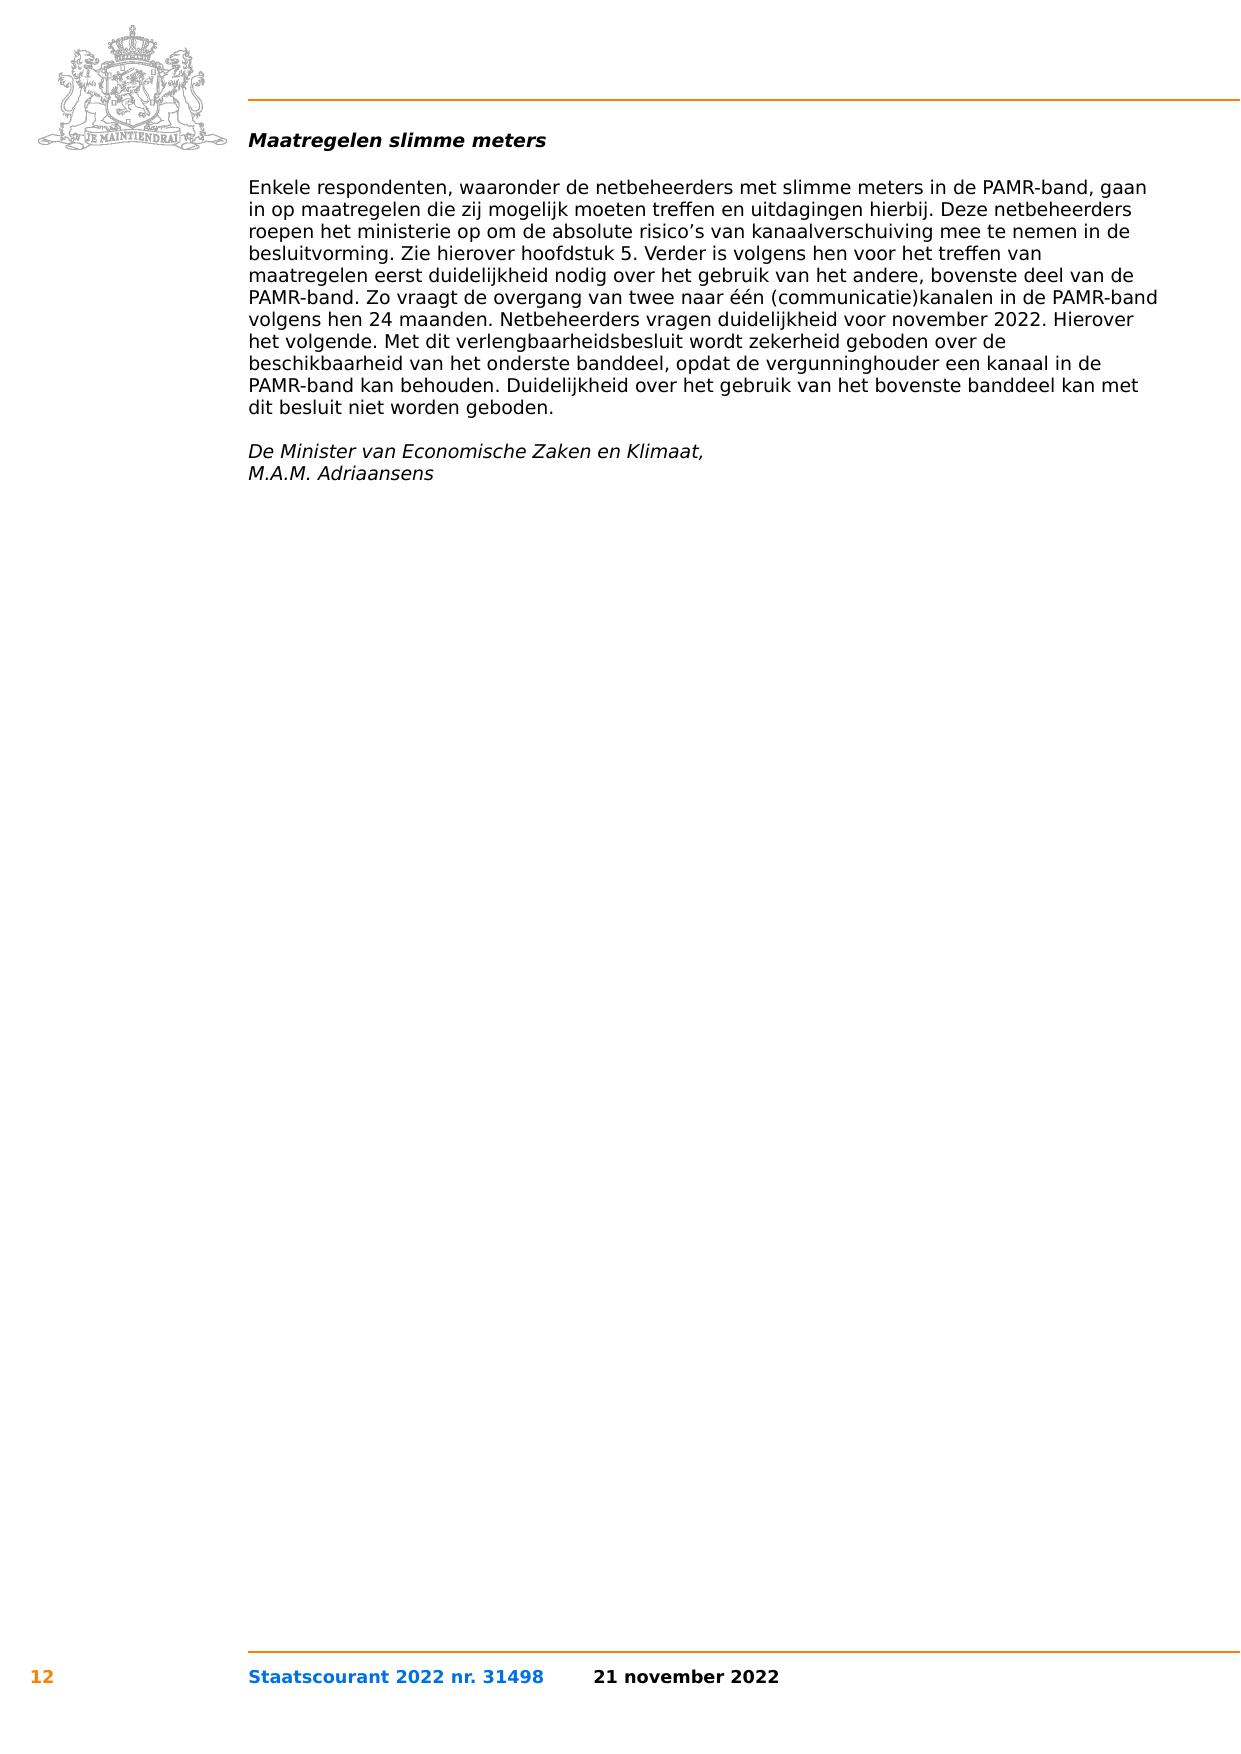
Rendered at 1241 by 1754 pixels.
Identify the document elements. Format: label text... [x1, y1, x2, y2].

text De Minister van Economische Zaken en Klimaat, M.A.M. Adriaansens [248, 441, 1163, 484]
subtitle Maatregelen slimme meters [248, 130, 1163, 152]
picture [38, 25, 227, 150]
text Enkele respondenten, waaronder de netbeheerders met slimme meters in de PAMR-band, gaan in op maatregelen die zij mogelijk moeten treffen en uitdagingen hierbij. Deze netbeheerders roepen het ministerie op om de absolute risico’s van kanaalverschuiving mee te nemen in de besluitvorming. Zie hierover hoofdstuk 5. Verder is volgens hen voor het treffen van maatregelen eerst duidelijkheid nodig over het gebruik van het andere, bovenste deel van de PAMR-band. Zo vraagt de overgang van twee naar één (communicatie)kanalen in de PAMR-band volgens hen 24 maanden. Netbeheerders vragen duidelijkheid voor november 2022. Hierover het volgende. Met dit verlengbaarheidsbesluit wordt zekerheid geboden over de beschikbaarheid van het onderste banddeel, opdat de vergunninghouder een kanaal in de PAMR-band kan behouden. Duidelijkheid over het gebruik van het bovenste banddeel kan met dit besluit niet worden geboden. [248, 177, 1163, 419]
